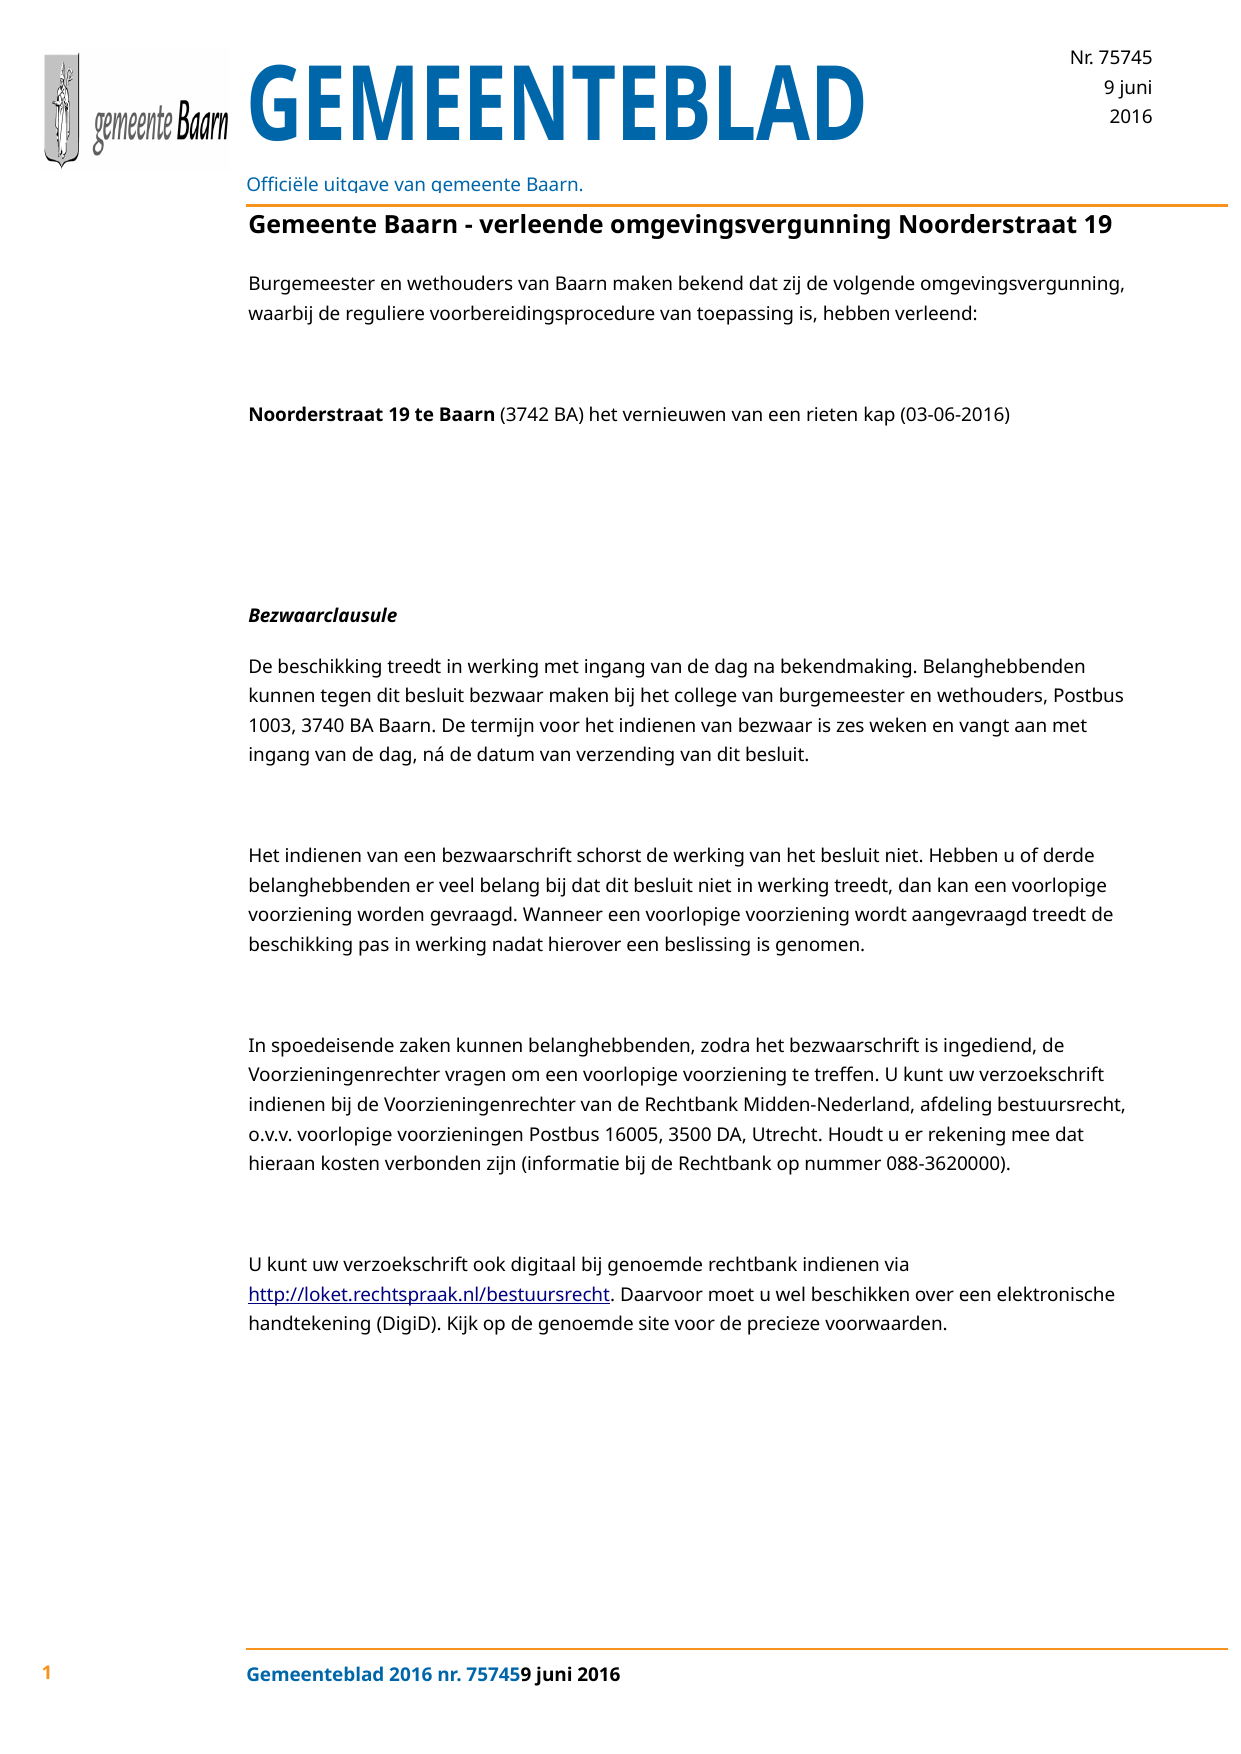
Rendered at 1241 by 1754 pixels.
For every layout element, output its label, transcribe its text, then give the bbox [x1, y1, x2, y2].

text In spoedeisende zaken kunnen belanghebbenden, zodra het bezwaarschrift is ingediend, de Voorzieningenrechter vragen om een voorlopige voorziening te treffen. U kunt uw verzoekschrift indienen bij de Voorzieningenrechter van de Rechtbank Midden-Nederland, afdeling bestuursrecht, o.v.v. voorlopige voorzieningen Postbus 16005, 3500 DA, Utrecht. Houdt u er rekening mee dat hieraan kosten verbonden zijn (informatie bij de Rechtbank op nummer 088-3620000). [248, 1032, 1152, 1176]
text De beschikking treedt in werking met ingang van de dag na bekendmaking. Belanghebbenden kunnen tegen dit besluit bezwaar maken bij het college van burgemeester en wethouders, Postbus 1003, 3740 BA Baarn. De termijn voor het indienen van bezwaar is zes weken en vangt aan met ingang van de dag, ná de datum van verzending van dit besluit. [248, 653, 1152, 767]
picture [41, 47, 231, 172]
text Bezwaarclausule [248, 602, 1152, 628]
text Het indienen van een bezwaarschrift schorst de werking van het besluit niet. Hebben u of derde belanghebbenden er veel belang bij dat dit besluit niet in werking treedt, dan kan een voorlopige voorziening worden gevraagd. Wanneer een voorlopige voorziening wordt aangevraagd treedt de beschikking pas in werking nadat hierover een beslissing is genomen. [248, 842, 1152, 957]
text U kunt uw verzoekschrift ook digitaal bij genoemde rechtbank indienen via http://loket.rechtspraak.nl/bestuursrecht. Daarvoor moet u wel beschikken over een elektronische handtekening (DigiD). Kijk op de genoemde site voor de precieze voorwaarden. [248, 1251, 1152, 1336]
text Burgemeester en wethouders van Baarn maken bekend dat zij de volgende omgevingsvergunning, waarbij de reguliere voorbereidingsprocedure van toepassing is, hebben verleend: [248, 270, 1152, 326]
text Gemeente Baarn - verleende omgevingsvergunning Noorderstraat 19 [248, 207, 1152, 241]
text Noorderstraat 19 te Baarn (3742 BA) het vernieuwen van een rieten kap (03-06-2016) [248, 401, 1152, 426]
